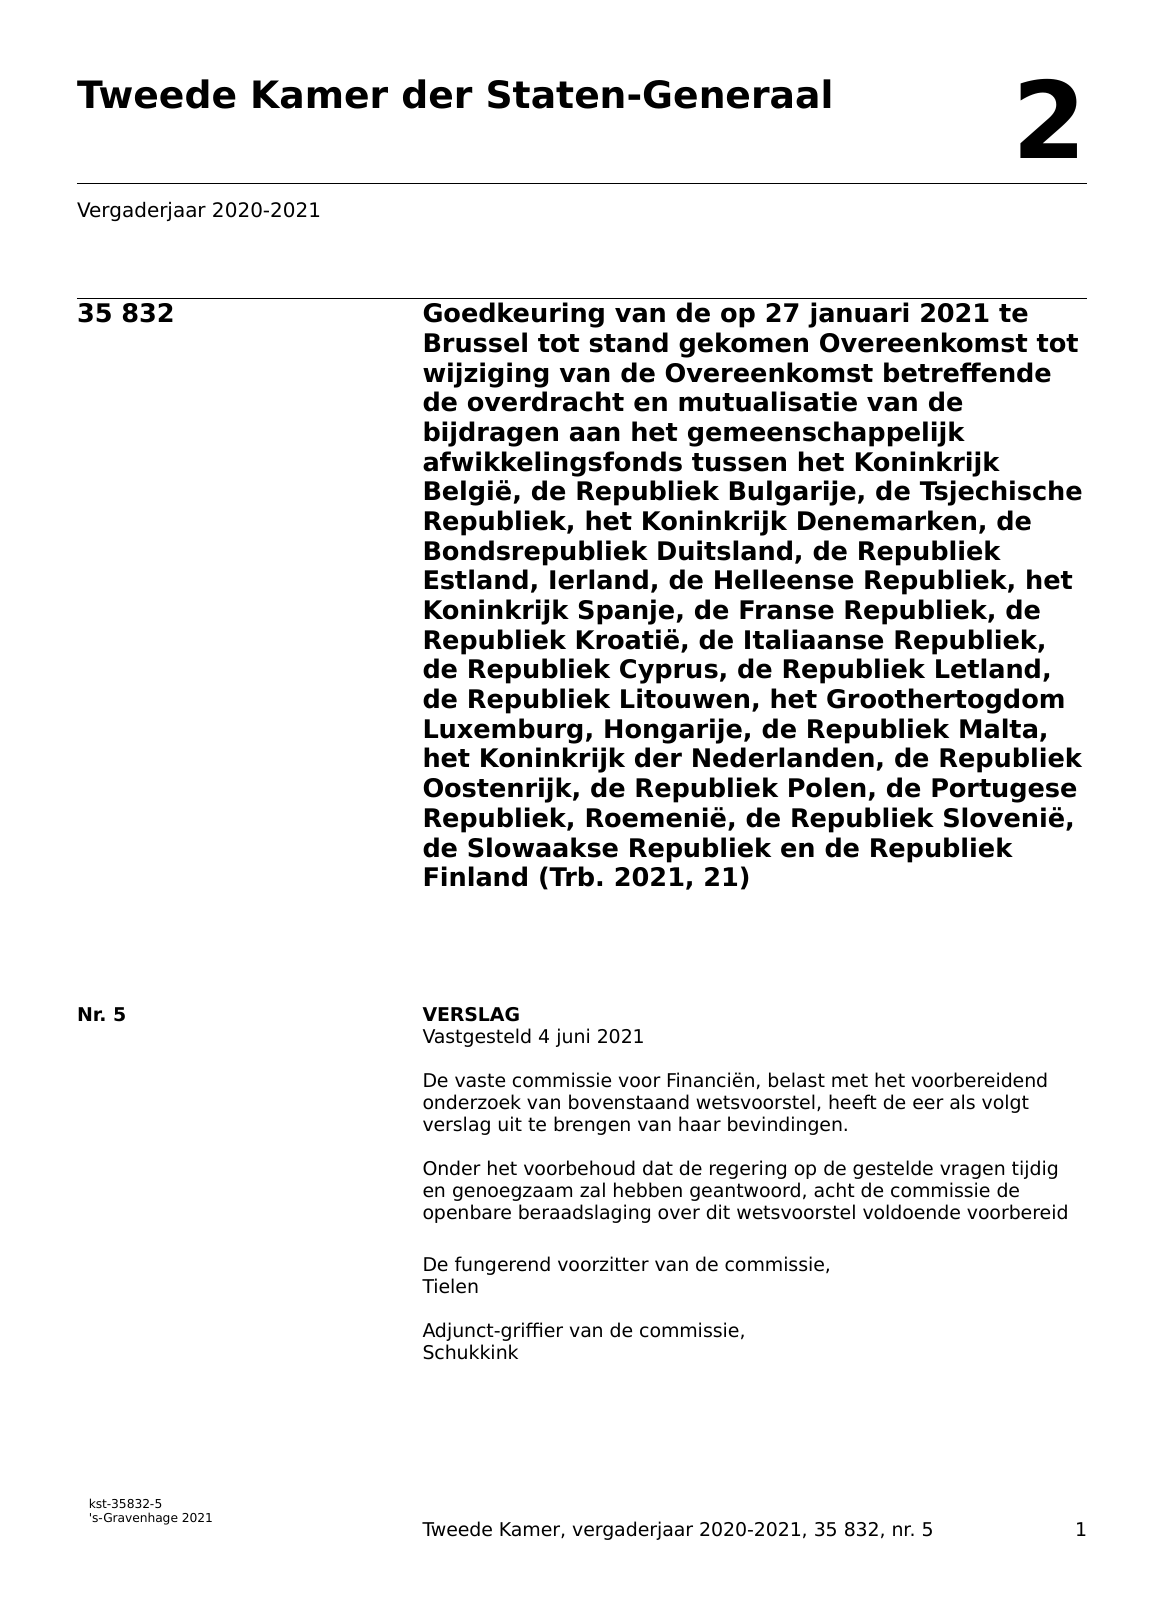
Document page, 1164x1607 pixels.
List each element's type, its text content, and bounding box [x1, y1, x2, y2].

text De fungerend voorzitter van de commissie, Tielen [422, 1254, 1087, 1298]
text Adjunct-griffier van de commissie, Schukkink [422, 1320, 1087, 1364]
text 's-Gravenhage 2021 [88, 1511, 323, 1525]
table_header 2 [886, 59, 1087, 183]
text Onder het voorbehoud dat de regering op de gestelde vragen tijdig en genoegzaam zal hebben geantwoord, acht de commissie de openbare beraadslaging over dit wetsvoorstel voldoende voorbereid [422, 1158, 1087, 1224]
text kst-35832-5 [88, 1497, 323, 1511]
subtitle 35 832 Goedkeuring van de op 27 januari 2021 te Brussel tot stand gekomen Overeenkomst tot wijziging van de Overeenkomst betreffende de overdracht en mutualisatie van de bijdragen aan het gemeenschappelijk afwikkelingsfonds tussen het Koninkrijk België, de Republiek Bulgarije, de Tsjechische Republiek, het Koninkrijk Denemarken, de Bondsrepubliek Duitsland, de Republiek Estland, Ierland, de Helleense Republiek, het Koninkrijk Spanje, de Franse Republiek, de Republiek Kroatië, de Italiaanse Republiek, de Republiek Cyprus, de Republiek Letland, de Republiek Litouwen, het Groothertogdom Luxemburg, Hongarije, de Republiek Malta, het Koninkrijk der Nederlanden, de Republiek Oostenrijk, de Republiek Polen, de Portugese Republiek, Roemenië, de Republiek Slovenië, de Slowaakse Republiek en de Republiek Finland (Trb. 2021, 21) [77, 299, 1087, 893]
table_header Tweede Kamer der Staten-Generaal [77, 59, 886, 183]
text Vastgesteld 4 juni 2021 [422, 1026, 1087, 1048]
table_cell Vergaderjaar 2020-2021 [77, 184, 1087, 298]
text De vaste commissie voor Financiën, belast met het voorbereidend onderzoek van bovenstaand wetsvoorstel, heeft de eer als volgt verslag uit te brengen van haar bevindingen. [422, 1070, 1087, 1136]
subtitle Nr. 5 VERSLAG [77, 1004, 1087, 1026]
